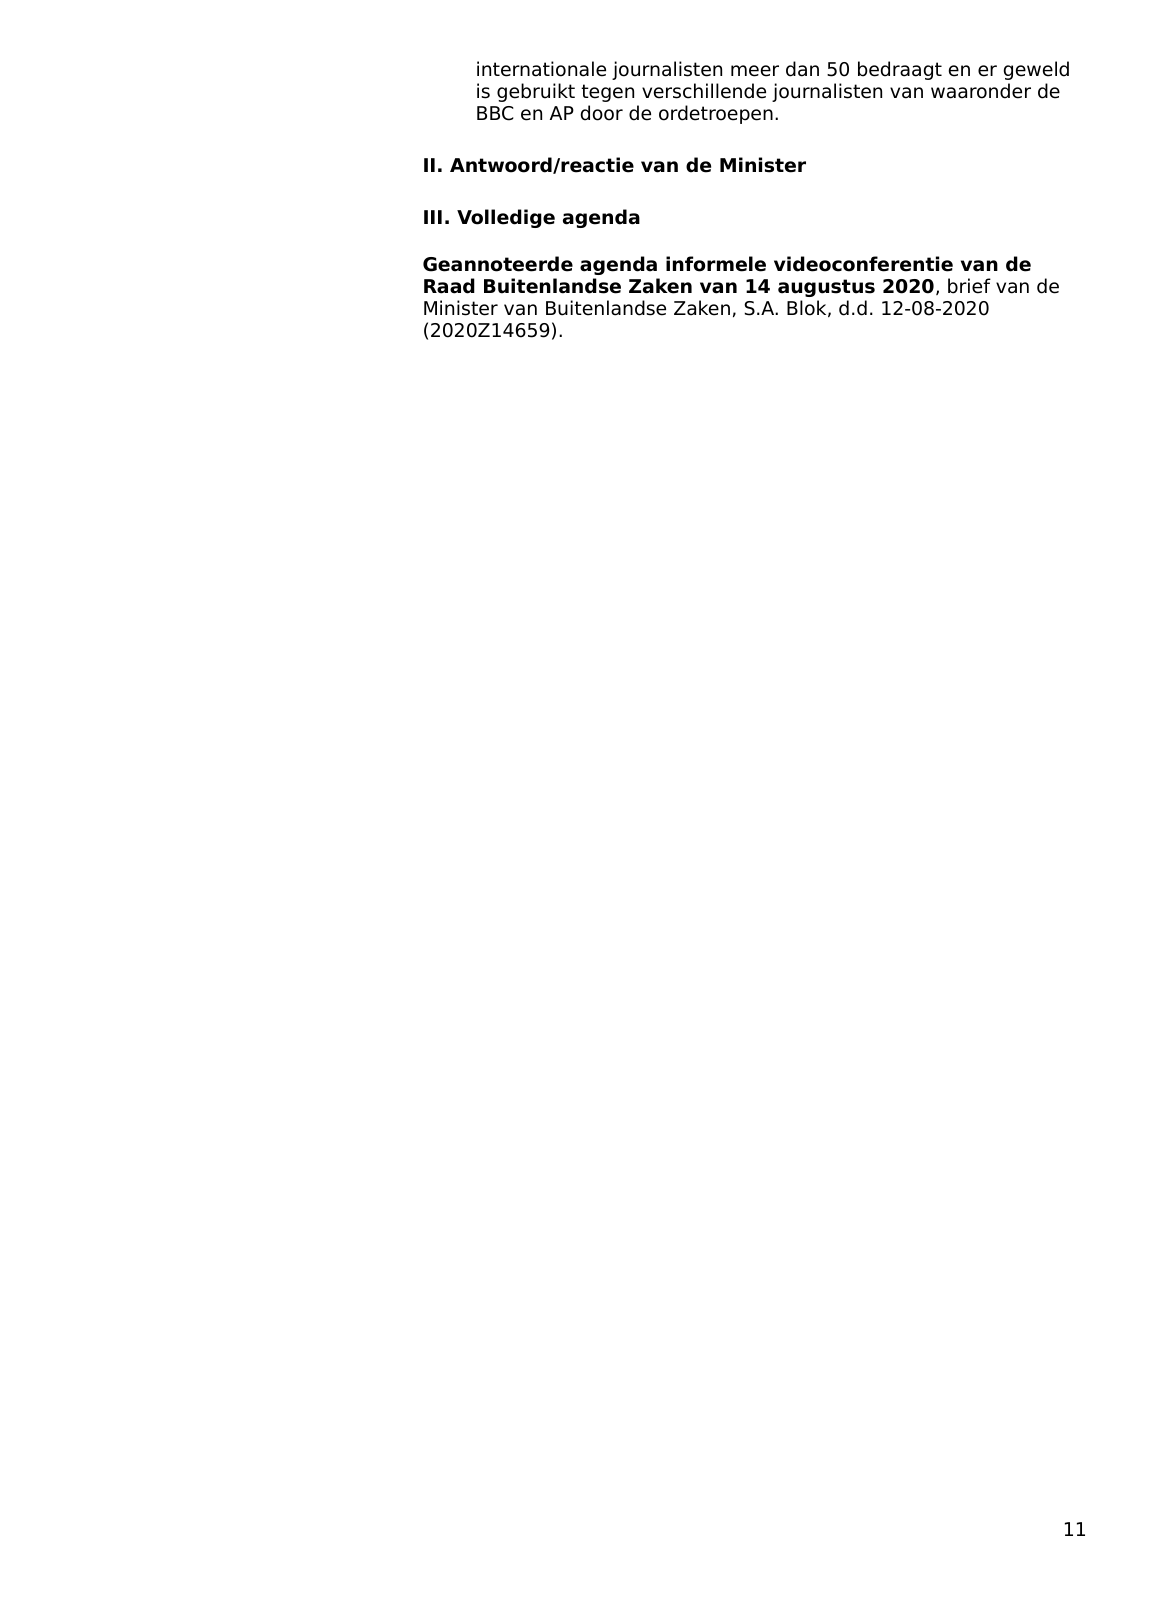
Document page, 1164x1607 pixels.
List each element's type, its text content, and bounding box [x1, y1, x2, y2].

text Geannoteerde agenda informele videoconferentie van de Raad Buitenlandse Zaken van 14 augustus 2020, brief van de Minister van Buitenlandse Zaken, S.A. Blok, d.d. 12-08-2020 (2020Z14659). [422, 254, 1087, 342]
subtitle III. Volledige agenda [422, 207, 1087, 229]
text internationale journalisten meer dan 50 bedraagt en er geweld is gebruikt tegen verschillende journalisten van waaronder de BBC en AP door de ordetroepen. [422, 59, 1087, 125]
subtitle II. Antwoord/reactie van de Minister [422, 155, 1087, 177]
